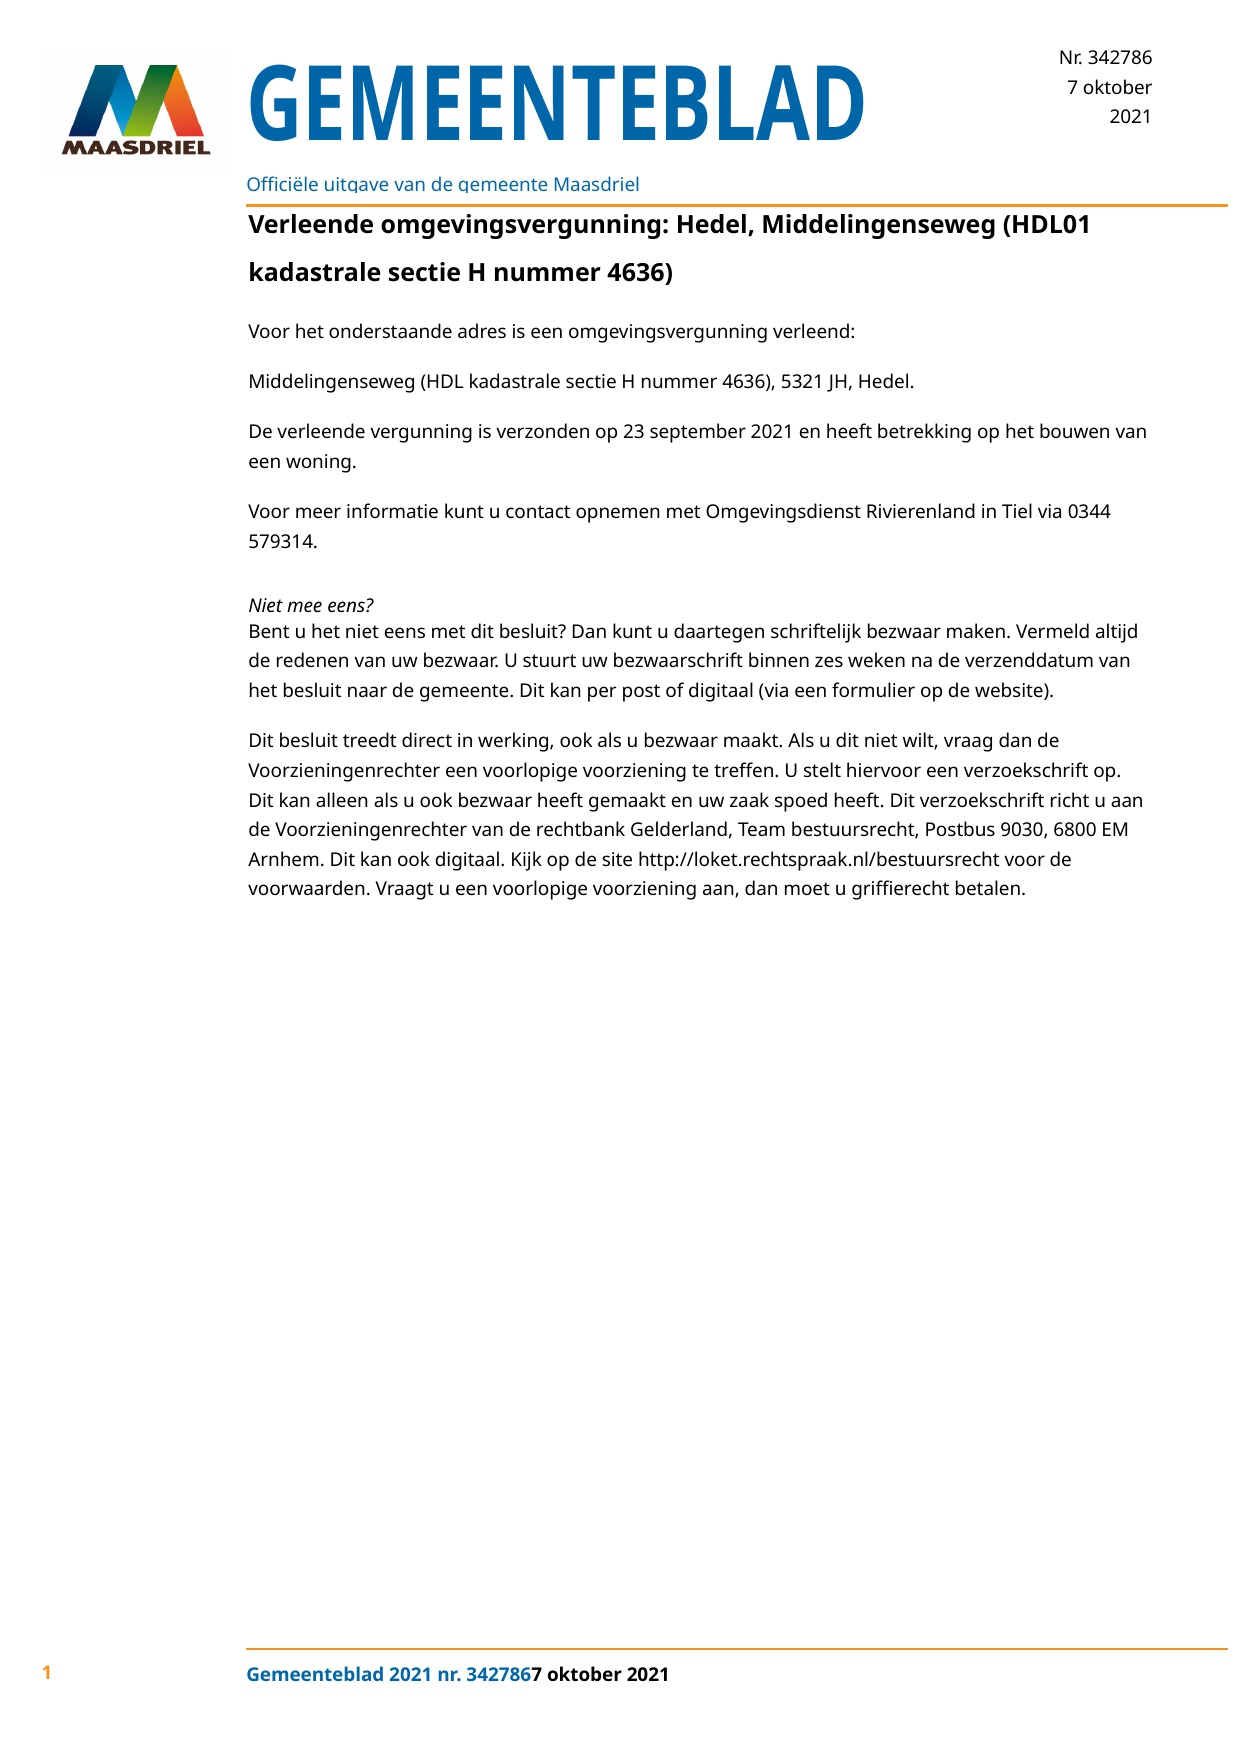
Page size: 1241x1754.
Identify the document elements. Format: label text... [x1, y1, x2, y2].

picture [41, 47, 231, 172]
text Niet mee eens? [248, 592, 1152, 618]
text Bent u het niet eens met dit besluit? Dan kunt u daartegen schriftelijk bezwaar maken. Vermeld altijd de redenen van uw bezwaar. U stuurt uw bezwaarschrift binnen zes weken na de verzenddatum van het besluit naar de gemeente. Dit kan per post of digitaal (via een formulier op de website). [248, 618, 1152, 703]
text Middelingenseweg (HDL kadastrale sectie H nummer 4636), 5321 JH, Hedel. [248, 368, 1152, 394]
text Verleende omgevingsvergunning: Hedel, Middelingenseweg (HDL01 kadastrale sectie H nummer 4636) [248, 207, 1152, 288]
text Voor meer informatie kunt u contact opnemen met Omgevingsdienst Rivierenland in Tiel via 0344 579314. [248, 499, 1152, 554]
text De verleende vergunning is verzonden op 23 september 2021 en heeft betrekking op het bouwen van een woning. [248, 419, 1152, 474]
text Dit besluit treedt direct in werking, ook als u bezwaar maakt. Als u dit niet wilt, vraag dan de Voorzieningenrechter een voorlopige voorziening te treffen. U stelt hiervoor een verzoekschrift op. Dit kan alleen als u ook bezwaar heeft gemaakt en uw zaak spoed heeft. Dit verzoekschrift richt u aan de Voorzieningenrechter van de rechtbank Gelderland, Team bestuursrecht, Postbus 9030, 6800 EM Arnhem. Dit kan ook digitaal. Kijk op de site http://loket.rechtspraak.nl/bestuursrecht voor de voorwaarden. Vraagt u een voorlopige voorziening aan, dan moet u griffierecht betalen. [248, 728, 1152, 901]
text Voor het onderstaande adres is een omgevingsvergunning verleend: [248, 318, 1152, 344]
